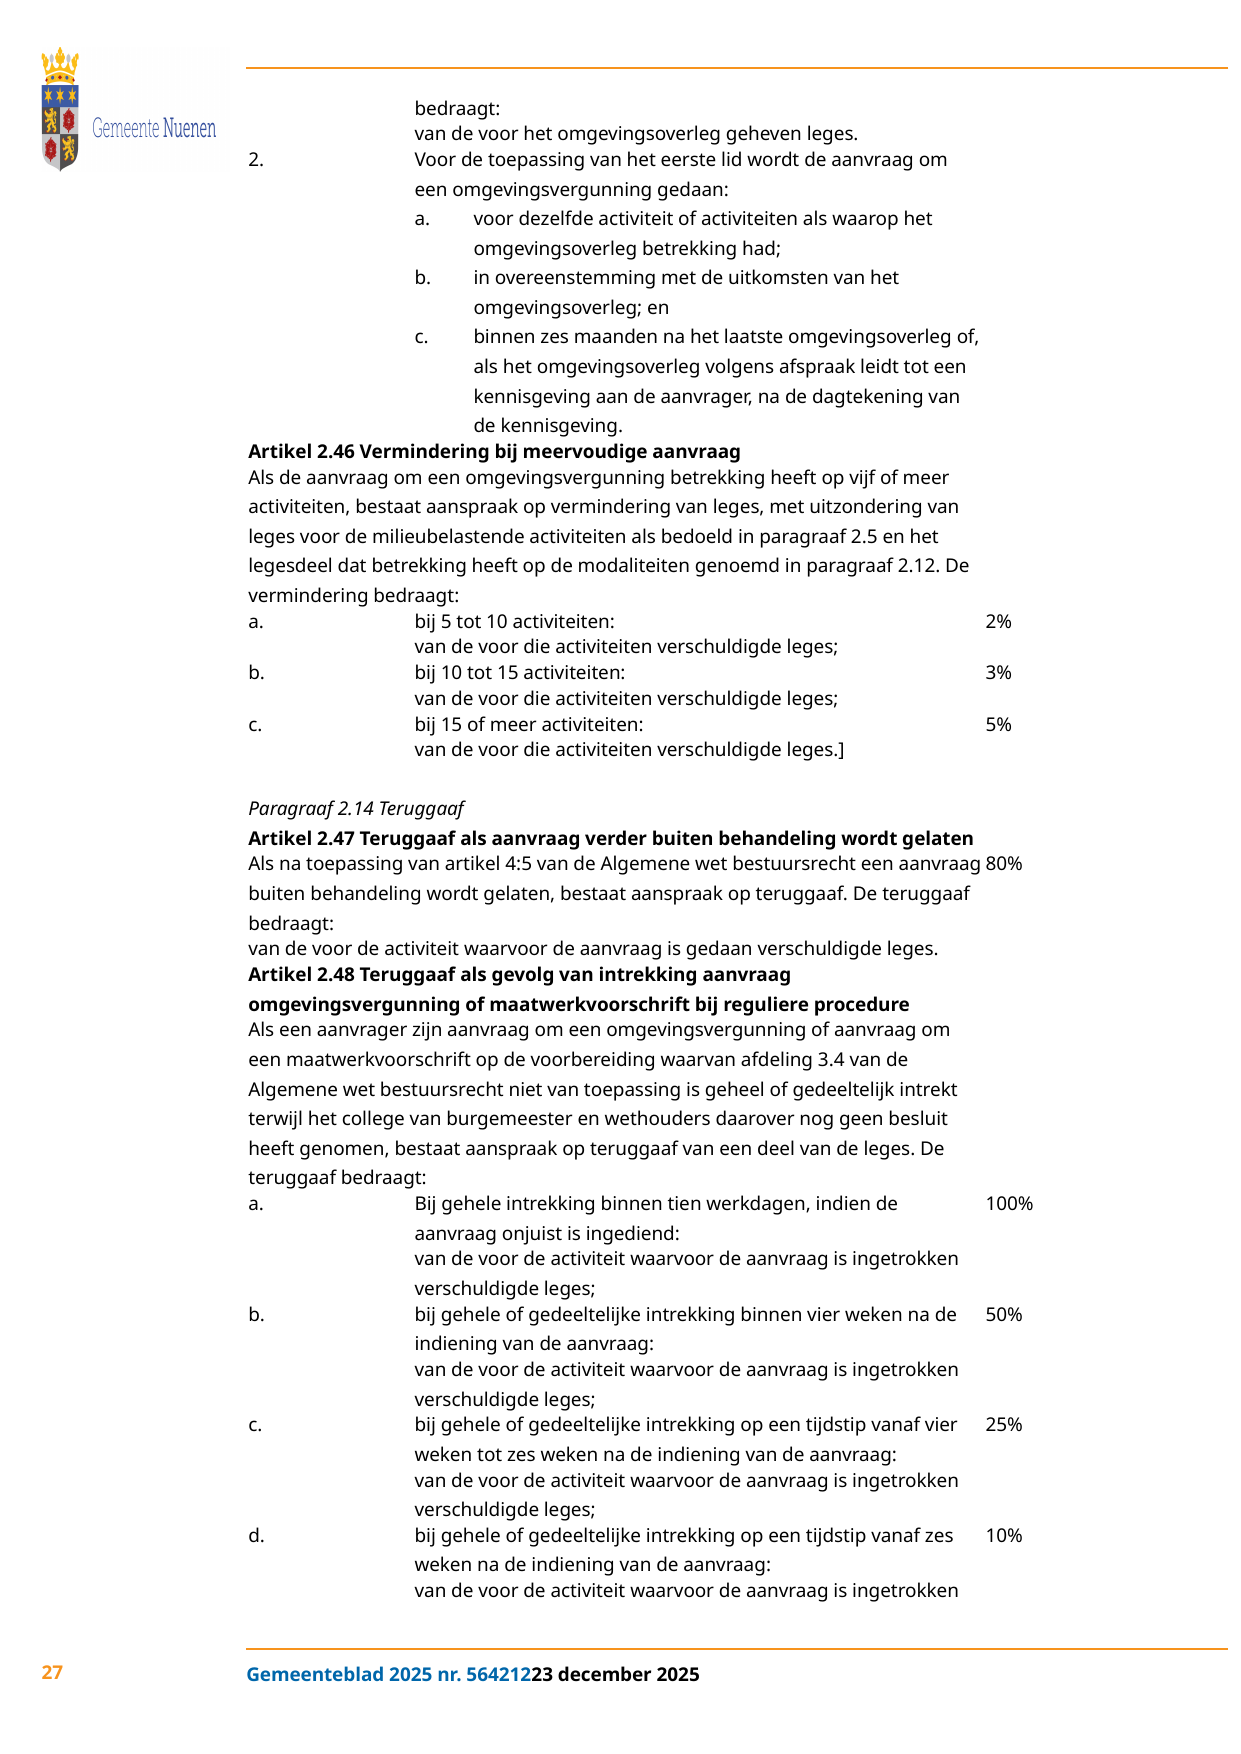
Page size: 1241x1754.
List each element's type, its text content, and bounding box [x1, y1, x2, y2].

table_cell [248, 1246, 414, 1301]
table_cell [985, 1246, 1152, 1301]
table_cell 50% [985, 1301, 1152, 1356]
table_cell [985, 1578, 1152, 1603]
table_cell d. [248, 1522, 414, 1577]
table_cell [248, 1356, 414, 1411]
table_cell Voor de toepassing van het eerste lid wordt de aanvraag om een omgevingsvergunning gedaan: voor dezelfde activiteit of activiteiten als waarop het omgevingsoverleg betrekking had; in overeenstemming met de uitkomsten van het omgevingsoverleg; en binnen zes maanden na het laatste omgevingsoverleg of, als het omgevingsoverleg volgens afspraak leidt tot een kennisgeving aan de aanvrager, na de dagtekening van de kennisgeving. [414, 146, 985, 438]
table_cell [985, 121, 1152, 146]
table_header [985, 825, 1152, 851]
table_cell [985, 1356, 1152, 1411]
table_cell bij 15 of meer activiteiten: [414, 711, 985, 737]
table_cell [248, 737, 414, 762]
table_cell 5% [985, 711, 1152, 737]
table_cell [985, 146, 1152, 438]
table_cell b. [248, 660, 414, 685]
table_cell van de voor die activiteiten verschuldigde leges; [414, 634, 985, 659]
table_cell Artikel 2.48 Teruggaaf als gevolg van intrekking aanvraag omgevingsvergunning of maatwerkvoorschrift bij reguliere procedure [248, 961, 985, 1017]
table_cell [985, 1017, 1152, 1190]
table_cell Bij gehele intrekking binnen tien werkdagen, indien de aanvraag onjuist is ingediend: [414, 1190, 985, 1246]
table_cell 2. [248, 146, 414, 438]
table_cell a. [248, 608, 414, 634]
table_cell [985, 95, 1152, 121]
table_cell Als een aanvrager zijn aanvraag om een omgevingsvergunning of aanvraag om een maatwerkvoorschrift op de voorbereiding waarvan afdeling 3.4 van de Algemene wet bestuursrecht niet van toepassing is geheel of gedeeltelijk intrekt terwijl het college van burgemeester en wethouders daarover nog geen besluit heeft genomen, bestaat aanspraak op teruggaaf van een deel van de leges. De teruggaaf bedraagt: [248, 1017, 985, 1190]
text Paragraaf 2.14 Teruggaaf [248, 795, 1152, 821]
table_cell bij gehele of gedeeltelijke intrekking binnen vier weken na de indiening van de aanvraag: [414, 1301, 985, 1356]
table_cell [248, 634, 414, 659]
table_cell van de voor de activiteit waarvoor de aanvraag is gedaan verschuldigde leges. [248, 936, 985, 961]
table_cell [248, 1467, 414, 1522]
table_cell van de voor de activiteit waarvoor de aanvraag is ingetrokken verschuldigde leges; [414, 1467, 985, 1522]
table_cell [248, 1578, 414, 1603]
table_cell a. [248, 1190, 414, 1246]
table_cell [985, 1467, 1152, 1522]
table_cell bij gehele of gedeeltelijke intrekking op een tijdstip vanaf vier weken tot zes weken na de indiening van de aanvraag: [414, 1411, 985, 1467]
table_cell [985, 464, 1152, 608]
table_cell 25% [985, 1411, 1152, 1467]
table_cell 10% [985, 1522, 1152, 1577]
table_cell van de voor de activiteit waarvoor de aanvraag is ingetrokken [414, 1578, 985, 1603]
picture [41, 47, 231, 172]
table_cell bij gehele of gedeeltelijke intrekking op een tijdstip vanaf zes weken na de indiening van de aanvraag: [414, 1522, 985, 1577]
table_cell [985, 685, 1152, 711]
table_cell van de voor die activiteiten verschuldigde leges; [414, 685, 985, 711]
table_cell c. [248, 711, 414, 737]
table_cell 2% [985, 608, 1152, 634]
table_cell van de voor de activiteit waarvoor de aanvraag is ingetrokken verschuldigde leges; [414, 1356, 985, 1411]
table_cell c. [248, 1411, 414, 1467]
table_cell [985, 737, 1152, 762]
table_cell 100% [985, 1190, 1152, 1246]
table_cell van de voor de activiteit waarvoor de aanvraag is ingetrokken verschuldigde leges; [414, 1246, 985, 1301]
table_cell bij 10 tot 15 activiteiten: [414, 660, 985, 685]
table_cell van de voor die activiteiten verschuldigde leges.] [414, 737, 985, 762]
table_cell Als na toepassing van artikel 4:5 van de Algemene wet bestuursrecht een aanvraag buiten behandeling wordt gelaten, bestaat aanspraak op teruggaaf. De teruggaaf bedraagt: [248, 851, 985, 936]
table_cell bedraagt: [414, 95, 985, 121]
table_cell 80% [985, 851, 1152, 936]
table_cell Artikel 2.46 Vermindering bij meervoudige aanvraag [248, 438, 985, 464]
table_cell [985, 438, 1152, 464]
table_cell van de voor het omgevingsoverleg geheven leges. [414, 121, 985, 146]
table_cell Als de aanvraag om een omgevingsvergunning betrekking heeft op vijf of meer activiteiten, bestaat aanspraak op vermindering van leges, met uitzondering van leges voor de milieubelastende activiteiten als bedoeld in paragraaf 2.5 en het legesdeel dat betrekking heeft op de modaliteiten genoemd in paragraaf 2.12. De vermindering bedraagt: [248, 464, 985, 608]
table_cell 3% [985, 660, 1152, 685]
table_cell [248, 95, 414, 121]
table_cell bij 5 tot 10 activiteiten: [414, 608, 985, 634]
table_cell [248, 121, 414, 146]
table_cell [985, 936, 1152, 961]
table_cell [985, 634, 1152, 659]
table_cell b. [248, 1301, 414, 1356]
table_cell [985, 961, 1152, 1017]
table_cell [248, 685, 414, 711]
table_header Artikel 2.47 Teruggaaf als aanvraag verder buiten behandeling wordt gelaten [248, 825, 985, 851]
